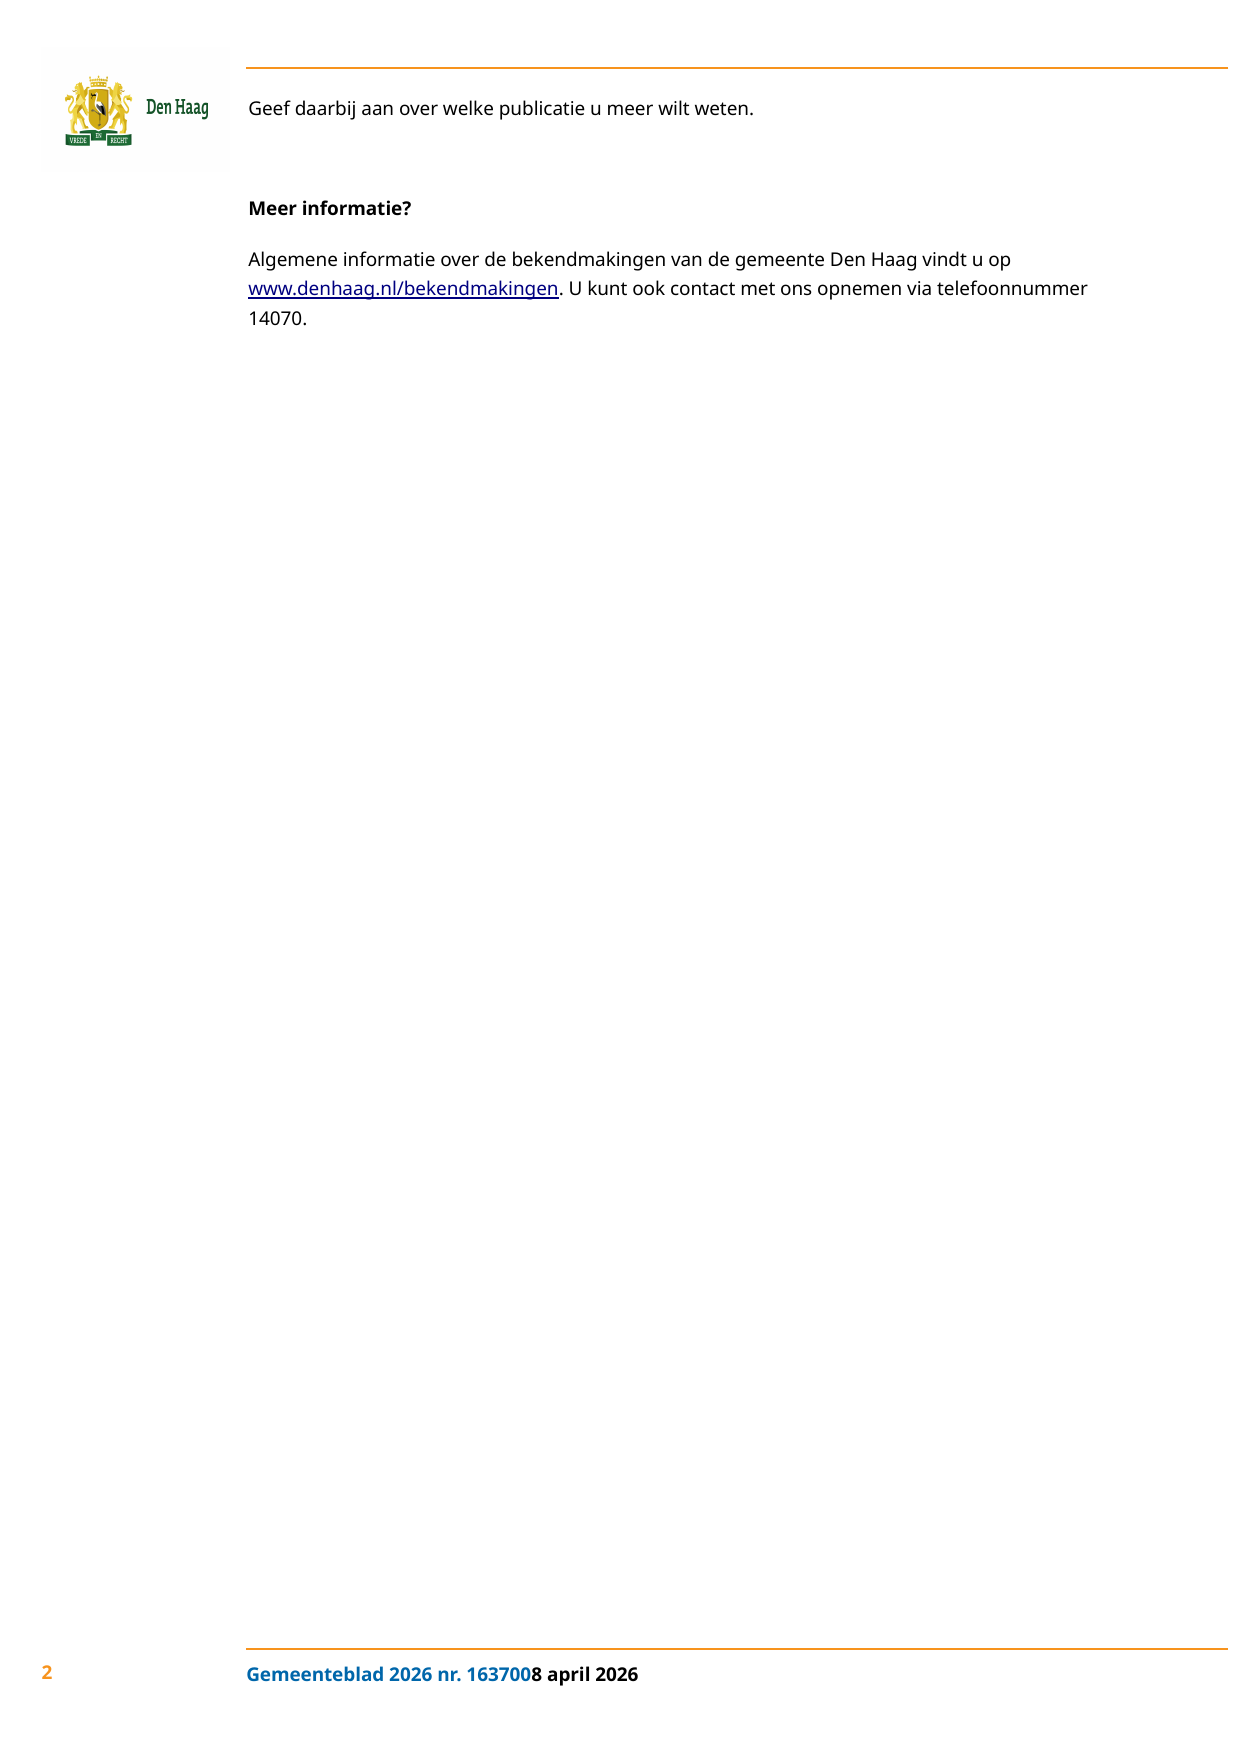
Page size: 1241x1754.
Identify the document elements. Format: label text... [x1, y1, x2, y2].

text Algemene informatie over de bekendmakingen van de gemeente Den Haag vindt u op www.denhaag.nl/bekendmakingen. U kunt ook contact met ons opnemen via telefoonnummer 14070. [248, 246, 1152, 331]
picture [41, 47, 231, 172]
text Geef daarbij aan over welke publicatie u meer wilt weten. [248, 95, 1152, 121]
text Meer informatie? [248, 196, 1152, 221]
